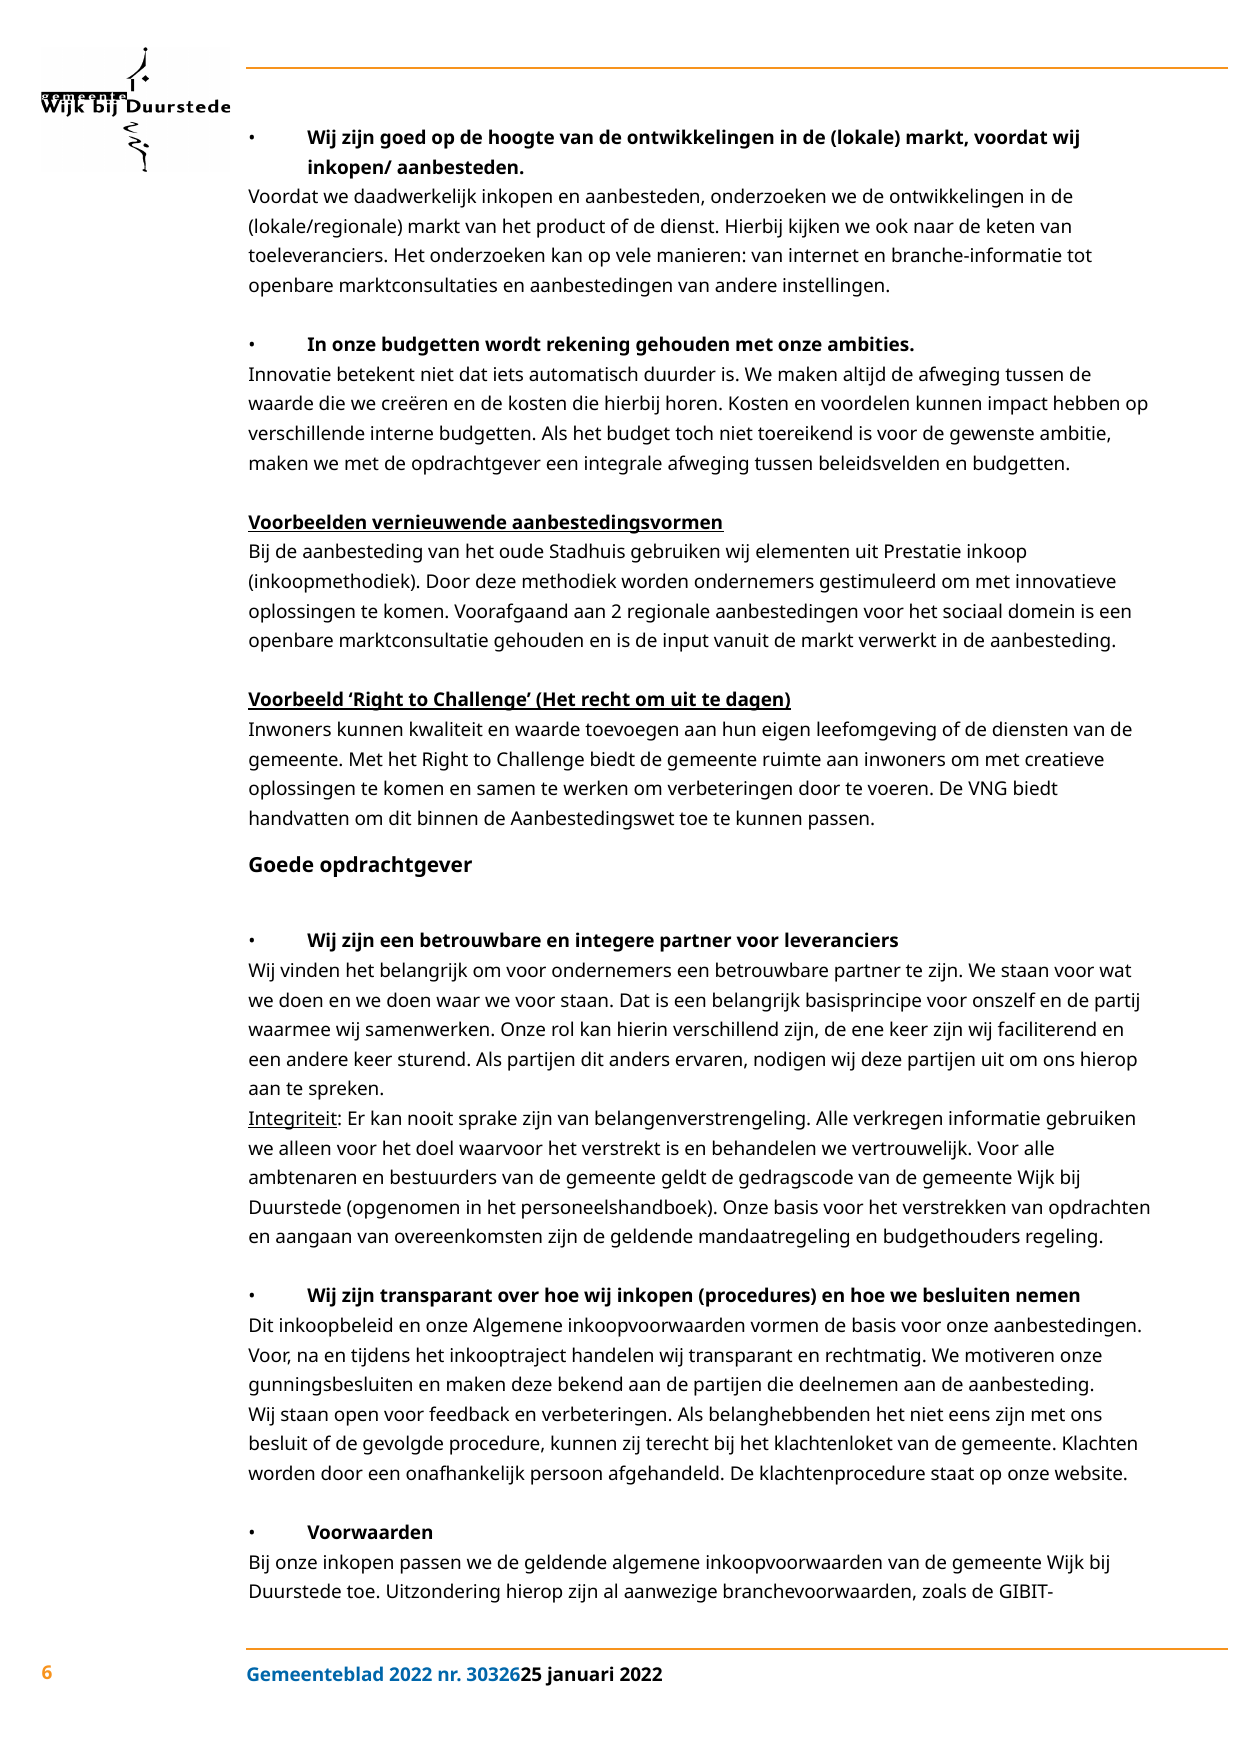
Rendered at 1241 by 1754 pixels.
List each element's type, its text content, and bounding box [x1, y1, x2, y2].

text Goede opdrachtgever [248, 850, 1152, 878]
text Wij staan open voor feedback en verbeteringen. Als belanghebbenden het niet eens zijn met ons besluit of de gevolgde procedure, kunnen zij terecht bij het klachtenloket van de gemeente. Klachten worden door een onafhankelijk persoon afgehandeld. De klachtenprocedure staat op onze website. [248, 1401, 1152, 1486]
text Dit inkoopbeleid en onze Algemene inkoopvoorwaarden vormen de basis voor onze aanbestedingen. Voor, na en tijdens het inkooptraject handelen wij transparant en rechtmatig. We motiveren onze gunningsbesluiten en maken deze bekend aan de partijen die deelnemen aan de aanbesteding. [248, 1312, 1152, 1397]
text Innovatie betekent niet dat iets automatisch duurder is. We maken altijd de afweging tussen de waarde die we creëren en de kosten die hierbij horen. Kosten en voordelen kunnen impact hebben op verschillende interne budgetten. Als het budget toch niet toereikend is voor de gewenste ambitie, maken we met de opdrachtgever een integrale afweging tussen beleidsvelden en budgetten. [248, 361, 1152, 476]
text Integriteit: Er kan nooit sprake zijn van belangenverstrengeling. Alle verkregen informatie gebruiken we alleen voor het doel waarvoor het verstrekt is en behandelen we vertrouwelijk. Voor alle ambtenaren en bestuurders van de gemeente geldt de gedragscode van de gemeente Wijk bij Duurstede (opgenomen in het personeelshandboek). Onze basis voor het verstrekken van opdrachten en aangaan van overeenkomsten zijn de geldende mandaatregeling en budgethouders regeling. [248, 1105, 1152, 1249]
text Voordat we daadwerkelijk inkopen en aanbesteden, onderzoeken we de ontwikkelingen in de (lokale/regionale) markt van het product of de dienst. Hierbij kijken we ook naar de keten van toeleveranciers. Het onderzoeken kan op vele manieren: van internet en branche-informatie tot openbare marktconsultaties en aanbestedingen van andere instellingen. [248, 183, 1152, 298]
text Wij vinden het belangrijk om voor ondernemers een betrouwbare partner te zijn. We staan voor wat we doen en we doen waar we voor staan. Dat is een belangrijk basisprincipe voor onszelf en de partij waarmee wij samenwerken. Onze rol kan hierin verschillend zijn, de ene keer zijn wij faciliterend en een andere keer sturend. Als partijen dit anders ervaren, nodigen wij deze partijen uit om ons hierop aan te spreken. [248, 957, 1152, 1101]
list Voorwaarden [248, 1519, 1152, 1545]
list Wij zijn goed op de hoogte van de ontwikkelingen in de (lokale) markt, voordat wij inkopen/ aanbesteden. [248, 124, 1152, 180]
picture [41, 47, 231, 172]
list Wij zijn een betrouwbare en integere partner voor leveranciers [248, 928, 1152, 953]
table_header Voorbeelden vernieuwende aanbestedingsvormen Bij de aanbesteding van het oude Stadhuis gebruiken wij elementen uit Prestatie inkoop (inkoopmethodiek). Door deze methodiek worden ondernemers gestimuleerd om met innovatieve oplossingen te komen. Voorafgaand aan 2 regionale aanbestedingen voor het sociaal domein is een openbare marktconsultatie gehouden en is de input vanuit de markt verwerkt in de aanbesteding. Voorbeeld ‘Right to Challenge’ (Het recht om uit te dagen) Inwoners kunnen kwaliteit en waarde toevoegen aan hun eigen leefomgeving of de diensten van de gemeente. Met het Right to Challenge biedt de gemeente ruimte aan inwoners om met creatieve oplossingen te komen en samen te werken om verbeteringen door te voeren. De VNG biedt handvatten om dit binnen de Aanbestedingswet toe te kunnen passen. [248, 509, 1152, 831]
text Bij onze inkopen passen we de geldende algemene inkoopvoorwaarden van de gemeente Wijk bij Duurstede toe. Uitzondering hierop zijn al aanwezige branchevoorwaarden, zoals de GIBIT- [248, 1549, 1152, 1604]
list Wij zijn transparant over hoe wij inkopen (procedures) en hoe we besluiten nemen [248, 1283, 1152, 1308]
list In onze budgetten wordt rekening gehouden met onze ambities. [248, 331, 1152, 357]
